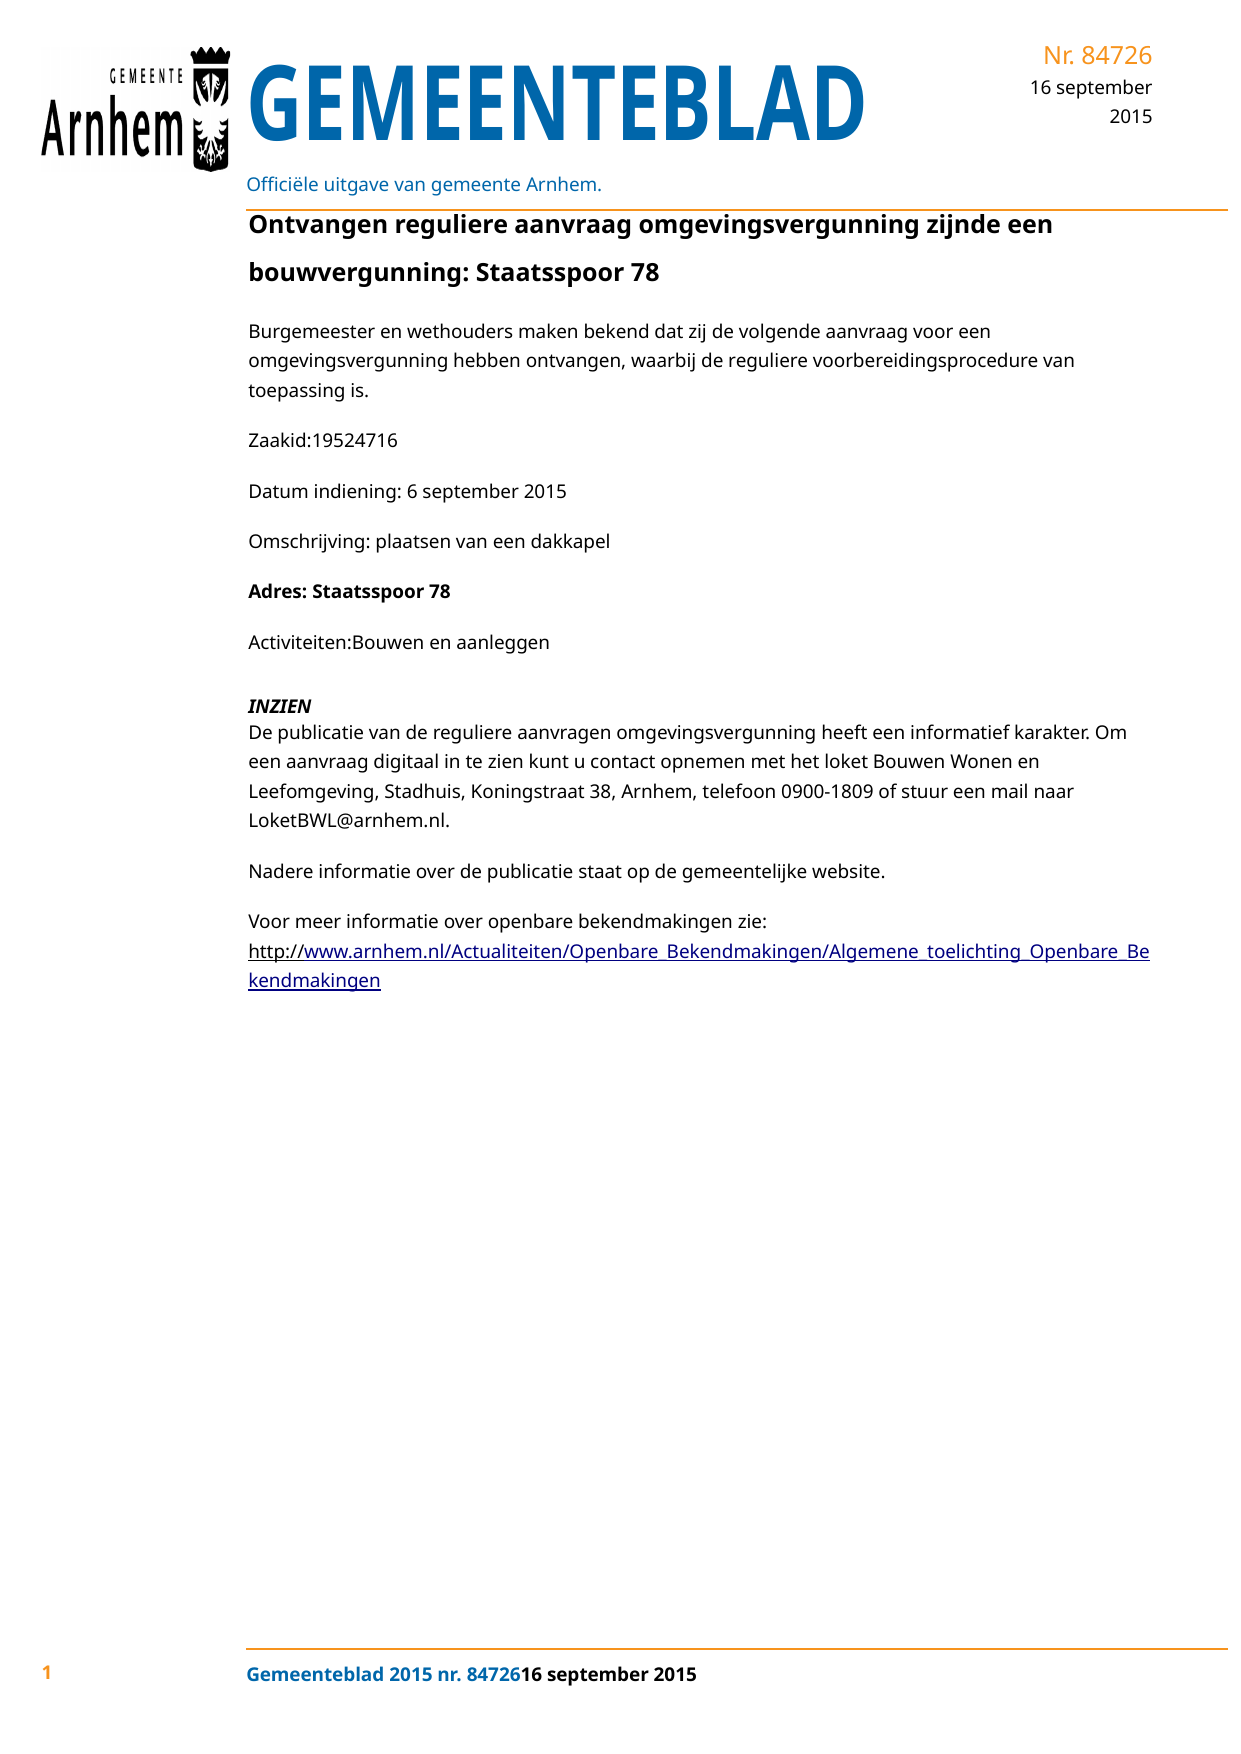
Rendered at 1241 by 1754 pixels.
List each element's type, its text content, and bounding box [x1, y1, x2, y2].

text Nadere informatie over de publicatie staat op de gemeentelijke website. [248, 858, 1152, 884]
text Omschrijving: plaatsen van een dakkapel [248, 528, 1152, 554]
text Ontvangen reguliere aanvraag omgevingsvergunning zijnde een bouwvergunning: Staatsspoor 78 [248, 211, 1152, 288]
text Activiteiten:Bouwen en aanleggen [248, 629, 1152, 655]
picture [41, 47, 231, 172]
text Zaakid:19524716 [248, 427, 1152, 453]
text Voor meer informatie over openbare bekendmakingen zie: http://www.arnhem.nl/Actualiteiten/Openbare_Bekendmakingen/Algemene_toelichting_Openbare_Bekendmakingen [248, 908, 1152, 993]
text Adres: Staatsspoor 78 [248, 579, 1152, 604]
text Burgemeester en wethouders maken bekend dat zij de volgende aanvraag voor een omgevingsvergunning hebben ontvangen, waarbij de reguliere voorbereidingsprocedure van toepassing is. [248, 318, 1152, 403]
text De publicatie van de reguliere aanvragen omgevingsvergunning heeft een informatief karakter. Om een aanvraag digitaal in te zien kunt u contact opnemen met het loket Bouwen Wonen en Leefomgeving, Stadhuis, Koningstraat 38, Arnhem, telefoon 0900-1809 of stuur een mail naar LoketBWL@arnhem.nl. [248, 719, 1152, 833]
text Datum indiening: 6 september 2015 [248, 478, 1152, 504]
text INZIEN [248, 693, 1152, 719]
